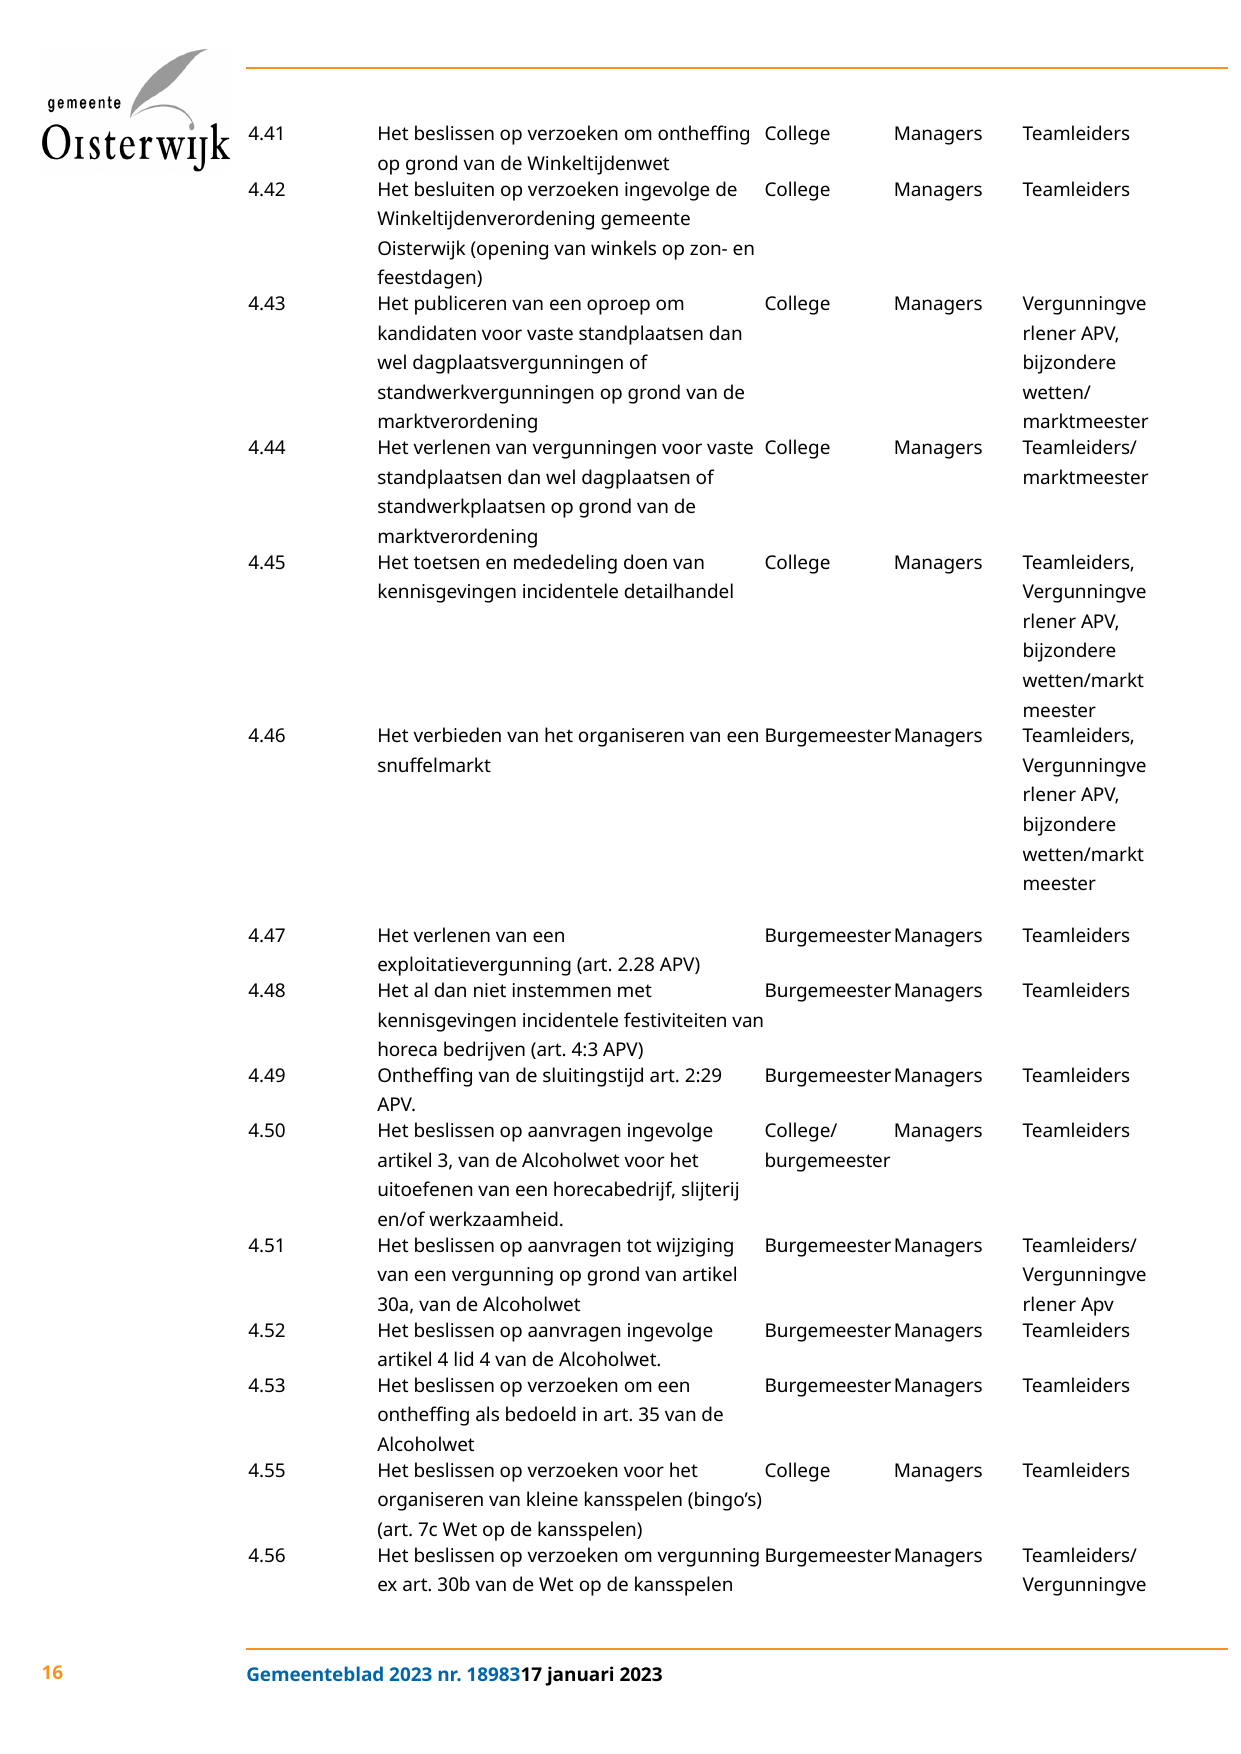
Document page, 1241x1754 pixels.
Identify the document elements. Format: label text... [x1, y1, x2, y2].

table_cell [506, 896, 1152, 922]
table_cell Teamleiders [1023, 1372, 1152, 1457]
table_cell Managers [894, 1118, 1022, 1232]
table_cell Managers [894, 1542, 1022, 1597]
table_cell Het verlenen van vergunningen voor vaste standplaatsen dan wel dagplaatsen of standwerkplaatsen op grond van de marktverordening [377, 434, 764, 549]
table_cell Teamleiders [1023, 922, 1152, 977]
table_cell 4.50 [248, 1118, 377, 1232]
table_cell Het verlenen van een exploitatievergunning (art. 2.28 APV) [377, 922, 764, 977]
table_cell 4.52 [248, 1317, 377, 1372]
table_cell College [764, 1457, 893, 1542]
table_cell Het beslissen op aanvragen ingevolge artikel 4 lid 4 van de Alcoholwet. [377, 1317, 764, 1372]
table_cell 4.41 [248, 121, 377, 176]
table_cell Het beslissen op verzoeken om een ontheffing als bedoeld in art. 35 van de Alcoholwet [377, 1372, 764, 1457]
table_cell Burgemeester [764, 1542, 893, 1597]
table_cell 4.56 [248, 1542, 377, 1597]
table_cell Managers [894, 290, 1022, 434]
table_cell Managers [894, 1372, 1022, 1457]
table_cell Managers [894, 922, 1022, 977]
table_cell 4.43 [248, 290, 377, 434]
table_cell Teamleiders [1023, 1062, 1152, 1117]
table_cell 4.49 [248, 1062, 377, 1117]
table_cell Het beslissen op verzoeken voor het organiseren van kleine kansspelen (bingo’s) (art. 7c Wet op de kansspelen) [377, 1457, 764, 1542]
table_cell Managers [894, 723, 1022, 896]
table_cell Burgemeester [764, 1062, 893, 1117]
table_cell Burgemeester [764, 1232, 893, 1317]
table_cell Het verbieden van het organiseren van een snuffelmarkt [377, 723, 764, 896]
table_cell Ontheffing van de sluitingstijd art. 2:29 APV. [377, 1062, 764, 1117]
table_cell Managers [894, 1232, 1022, 1317]
table_cell Teamleiders/Vergunningverlener Apv [1023, 1232, 1152, 1317]
table_cell Teamleiders [1023, 176, 1152, 290]
table_cell Managers [894, 1317, 1022, 1372]
table_cell Het al dan niet instemmen met kennisgevingen incidentele festiviteiten van horeca bedrijven (art. 4:3 APV) [377, 977, 764, 1062]
table_cell Managers [894, 1457, 1022, 1542]
table_cell Managers [894, 176, 1022, 290]
table_cell [248, 95, 506, 121]
table_cell Teamleiders, Vergunningverlener APV, bijzondere wetten/marktmeester [1023, 549, 1152, 722]
table_cell 4.51 [248, 1232, 377, 1317]
table_cell Het publiceren van een oproep om kandidaten voor vaste standplaatsen dan wel dagplaatsvergunningen of standwerkvergunningen op grond van de marktverordening [377, 290, 764, 434]
table_cell College [764, 434, 893, 549]
table_cell College [764, 176, 893, 290]
table_cell Managers [894, 1062, 1022, 1117]
table_cell Het beslissen op aanvragen tot wijziging van een vergunning op grond van artikel 30a, van de Alcoholwet [377, 1232, 764, 1317]
table_cell College/burgemeester [764, 1118, 893, 1232]
table_cell Het beslissen op verzoeken om ontheffing op grond van de Winkeltijdenwet [377, 121, 764, 176]
table_cell Teamleiders/ marktmeester [1023, 434, 1152, 549]
table_cell Het toetsen en mededeling doen van kennisgevingen incidentele detailhandel [377, 549, 764, 722]
table_cell Het besluiten op verzoeken ingevolge de Winkeltijdenverordening gemeente Oisterwijk (opening van winkels op zon- en feestdagen) [377, 176, 764, 290]
table_cell Managers [894, 549, 1022, 722]
table_cell Vergunningverlener APV, bijzondere wetten/ marktmeester [1023, 290, 1152, 434]
table_cell [248, 896, 506, 922]
table_cell 4.53 [248, 1372, 377, 1457]
table_cell Teamleiders/Vergunningve [1023, 1542, 1152, 1597]
table_cell Burgemeester [764, 1317, 893, 1372]
table_cell Burgemeester [764, 977, 893, 1062]
table_cell Teamleiders, Vergunningverlener APV, bijzondere wetten/marktmeester [1023, 723, 1152, 896]
picture [41, 47, 231, 172]
table_cell 4.55 [248, 1457, 377, 1542]
table_cell Burgemeester [764, 1372, 893, 1457]
table_cell College [764, 290, 893, 434]
table_cell Teamleiders [1023, 121, 1152, 176]
table_cell Managers [894, 121, 1022, 176]
table_cell Burgemeester [764, 723, 893, 896]
table_cell Het beslissen op verzoeken om vergunning ex art. 30b van de Wet op de kansspelen [377, 1542, 764, 1597]
table_cell Managers [894, 434, 1022, 549]
table_cell Teamleiders [1023, 977, 1152, 1062]
table_cell 4.48 [248, 977, 377, 1062]
table_cell [506, 95, 1152, 121]
table_cell Het beslissen op aanvragen ingevolge artikel 3, van de Alcoholwet voor het uitoefenen van een horecabedrijf, slijterij en/of werkzaamheid. [377, 1118, 764, 1232]
table_cell Teamleiders [1023, 1317, 1152, 1372]
table_cell 4.45 [248, 549, 377, 722]
table_cell 4.47 [248, 922, 377, 977]
table_cell Teamleiders [1023, 1457, 1152, 1542]
table_cell College [764, 121, 893, 176]
table_cell Managers [894, 977, 1022, 1062]
table_cell College [764, 549, 893, 722]
table_cell 4.46 [248, 723, 377, 896]
table_cell 4.42 [248, 176, 377, 290]
table_cell 4.44 [248, 434, 377, 549]
table_cell Burgemeester [764, 922, 893, 977]
table_cell Teamleiders [1023, 1118, 1152, 1232]
